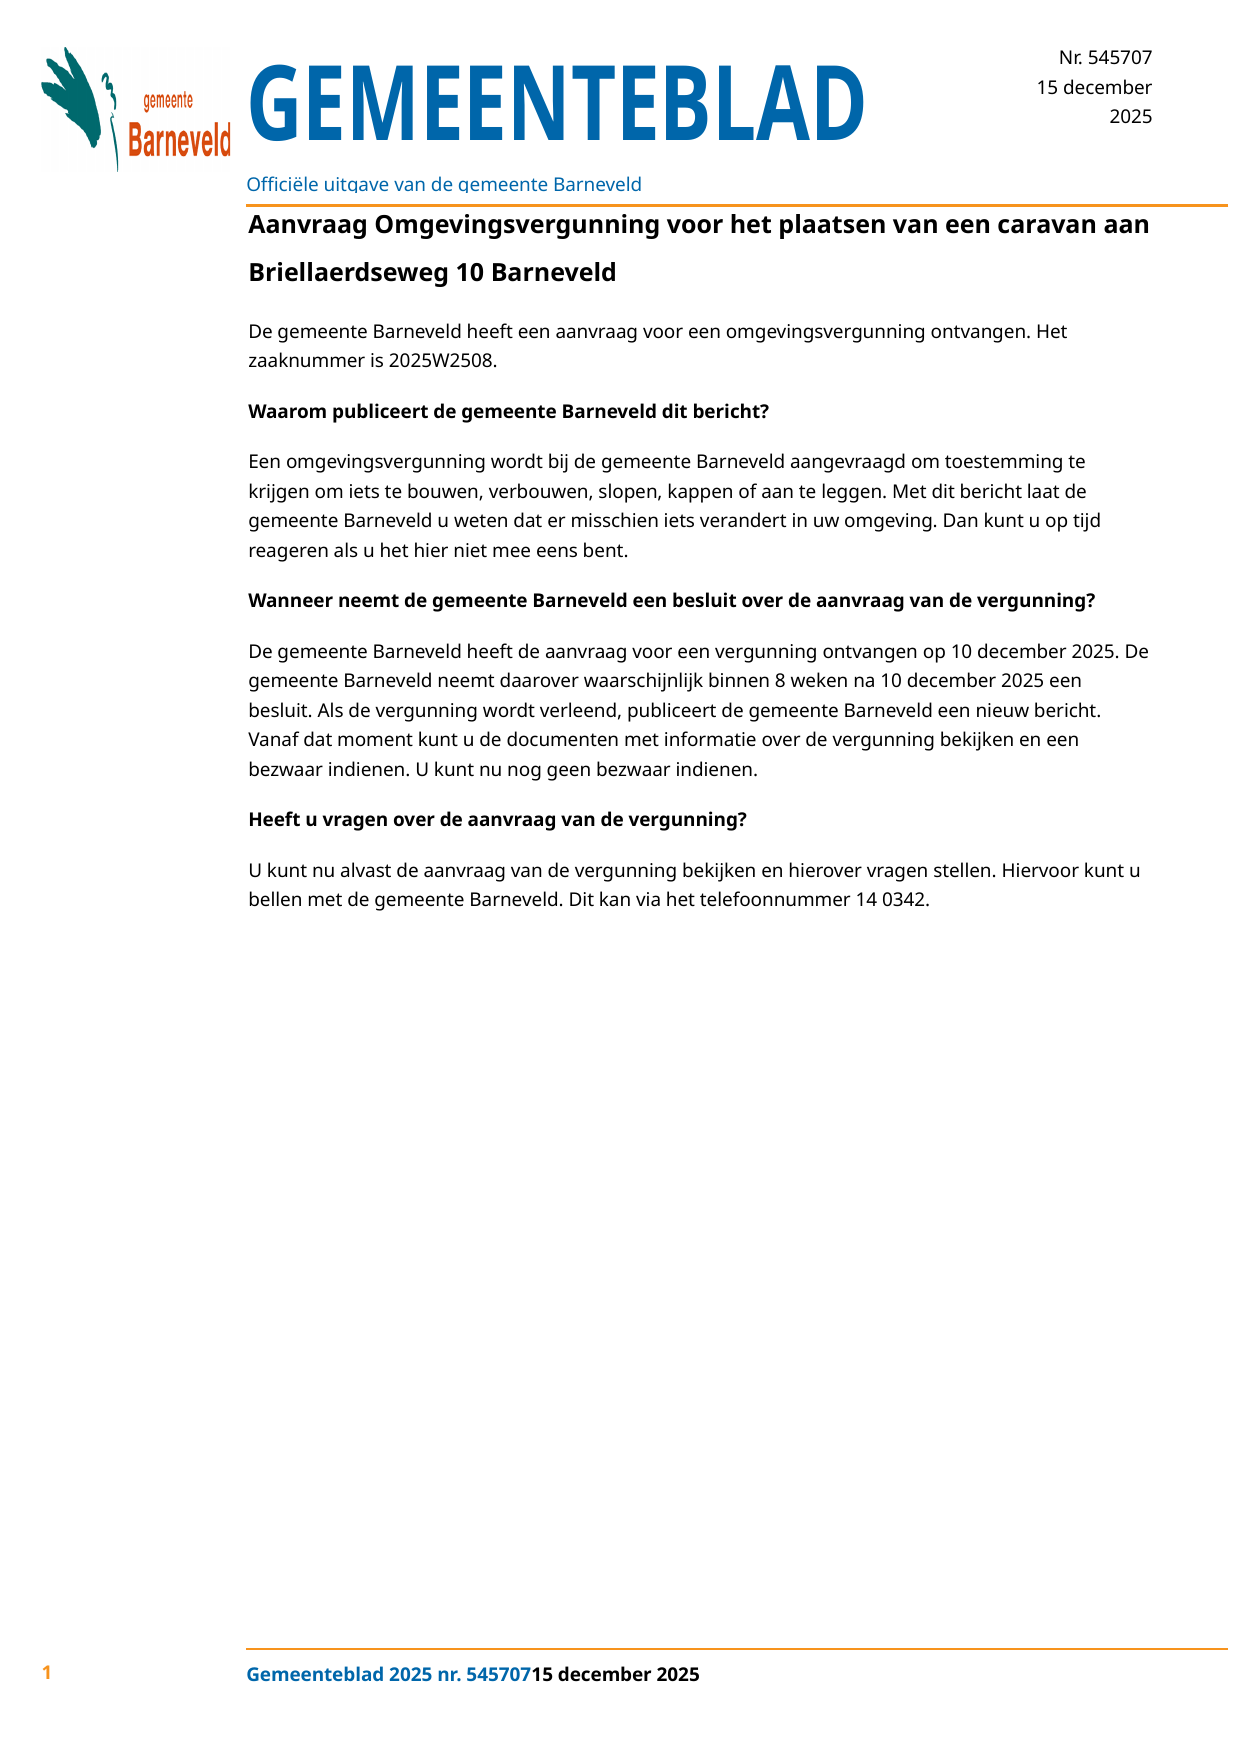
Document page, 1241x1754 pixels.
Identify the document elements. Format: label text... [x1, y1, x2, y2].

text Wanneer neemt de gemeente Barneveld een besluit over de aanvraag van de vergunning? [248, 587, 1152, 613]
text Waarom publiceert de gemeente Barneveld dit bericht? [248, 398, 1152, 424]
picture [41, 47, 231, 172]
text Heeft u vragen over de aanvraag van de vergunning? [248, 807, 1152, 832]
text Aanvraag Omgevingsvergunning voor het plaatsen van een caravan aan Briellaerdseweg 10 Barneveld [248, 207, 1152, 288]
text Een omgevingsvergunning wordt bij de gemeente Barneveld aangevraagd om toestemming te krijgen om iets te bouwen, verbouwen, slopen, kappen of aan te leggen. Met dit bericht laat de gemeente Barneveld u weten dat er misschien iets verandert in uw omgeving. Dan kunt u op tijd reageren als u het hier niet mee eens bent. [248, 448, 1152, 563]
text U kunt nu alvast de aanvraag van de vergunning bekijken en hierover vragen stellen. Hiervoor kunt u bellen met de gemeente Barneveld. Dit kan via het telefoonnummer 14 0342. [248, 857, 1152, 912]
text De gemeente Barneveld heeft de aanvraag voor een vergunning ontvangen op 10 december 2025. De gemeente Barneveld neemt daarover waarschijnlijk binnen 8 weken na 10 december 2025 een besluit. Als de vergunning wordt verleend, publiceert de gemeente Barneveld een nieuw bericht. Vanaf dat moment kunt u de documenten met informatie over de vergunning bekijken en een bezwaar indienen. U kunt nu nog geen bezwaar indienen. [248, 638, 1152, 782]
text De gemeente Barneveld heeft een aanvraag voor een omgevingsvergunning ontvangen. Het zaaknummer is 2025W2508. [248, 318, 1152, 373]
